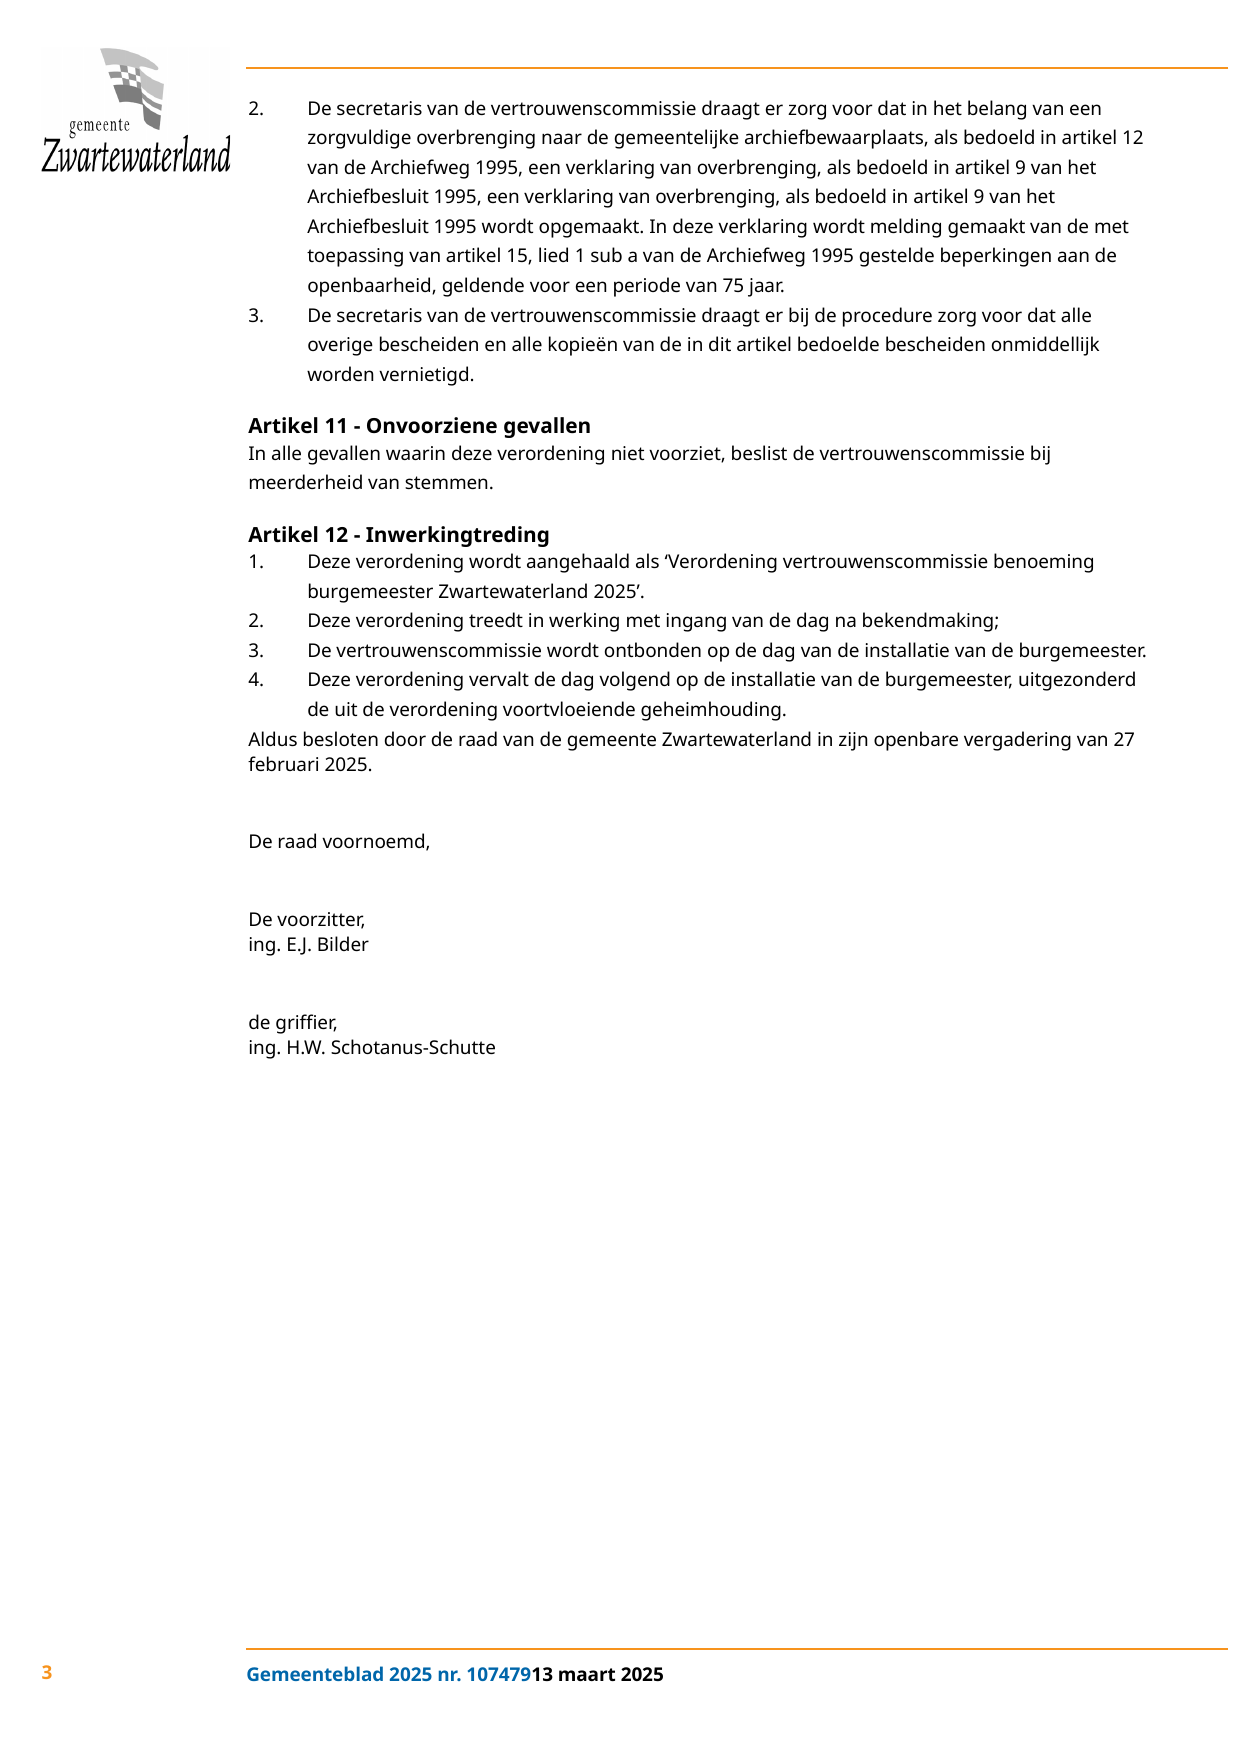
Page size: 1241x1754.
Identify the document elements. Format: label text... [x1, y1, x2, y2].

list Deze verordening wordt aangehaald als ‘Verordening vertrouwenscommissie benoeming burgemeester Zwartewaterland 2025’. [248, 548, 1152, 604]
text Artikel 12 - Inwerkingtreding [248, 520, 1152, 548]
text Aldus besloten door de raad van de gemeente Zwartewaterland in zijn openbare vergadering van 27 februari 2025. [248, 726, 1152, 777]
text De voorzitter, [248, 906, 1152, 932]
list Deze verordening treedt in werking met ingang van de dag na bekendmaking; [248, 607, 1152, 633]
text de griffier, [248, 1009, 1152, 1034]
list De secretaris van de vertrouwenscommissie draagt er bij de procedure zorg voor dat alle overige bescheiden en alle kopieën van de in dit artikel bedoelde bescheiden onmiddellijk worden vernietigd. [248, 302, 1152, 387]
text ing. E.J. Bilder [248, 932, 1152, 957]
text Artikel 11 - Onvoorziene gevallen [248, 411, 1152, 440]
picture [41, 47, 231, 172]
text In alle gevallen waarin deze verordening niet voorziet, beslist de vertrouwenscommissie bij meerderheid van stemmen. [248, 440, 1152, 495]
list De vertrouwenscommissie wordt ontbonden op de dag van de installatie van de burgemeester. [248, 637, 1152, 663]
list De secretaris van de vertrouwenscommissie draagt er zorg voor dat in het belang van een zorgvuldige overbrenging naar de gemeentelijke archiefbewaarplaats, als bedoeld in artikel 12 van de Archiefweg 1995, een verklaring van overbrenging, als bedoeld in artikel 9 van het Archiefbesluit 1995, een verklaring van overbrenging, als bedoeld in artikel 9 van het Archiefbesluit 1995 wordt opgemaakt. In deze verklaring wordt melding gemaakt van de met toepassing van artikel 15, lied 1 sub a van de Archiefweg 1995 gestelde beperkingen aan de openbaarheid, geldende voor een periode van 75 jaar. [248, 95, 1152, 298]
text De raad voornoemd, [248, 829, 1152, 854]
list Deze verordening vervalt de dag volgend op de installatie van de burgemeester, uitgezonderd de uit de verordening voortvloeiende geheimhouding. [248, 667, 1152, 722]
text ing. H.W. Schotanus-Schutte [248, 1034, 1152, 1060]
